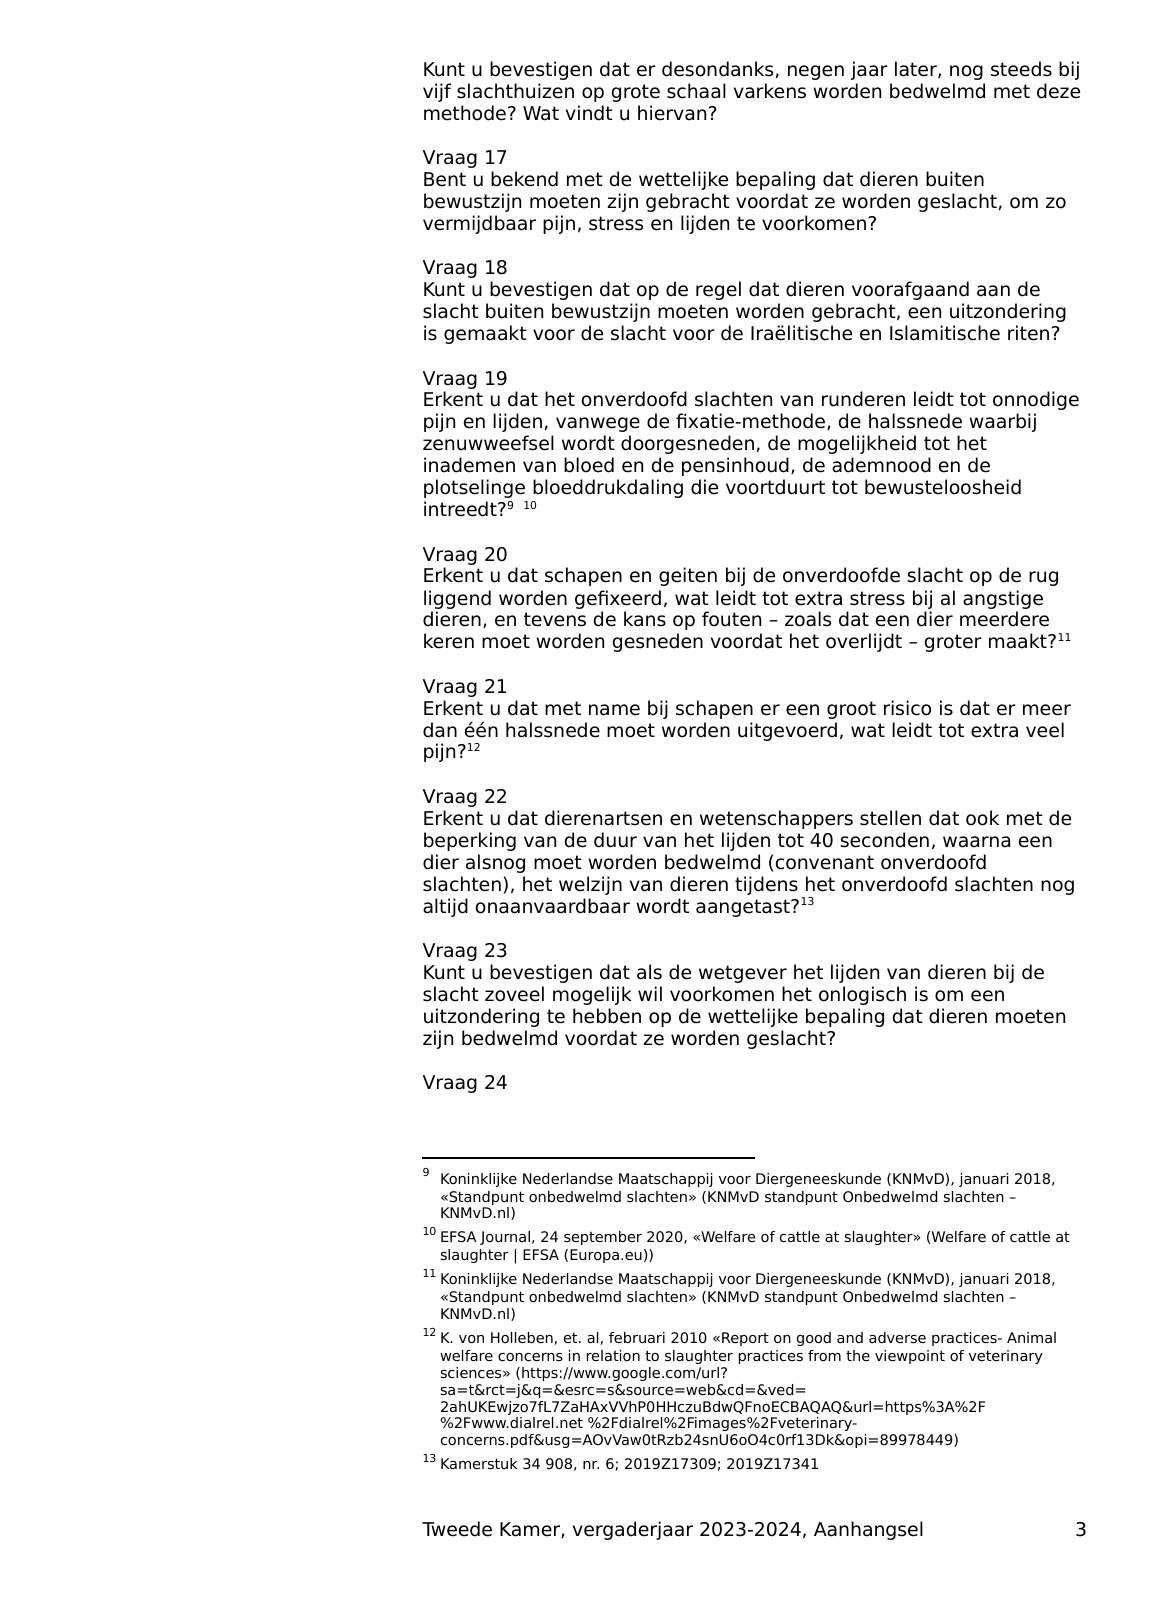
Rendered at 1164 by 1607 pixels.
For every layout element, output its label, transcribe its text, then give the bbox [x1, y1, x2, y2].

text EFSA Journal, 24 september 2020, «Welfare of cattle at slaughter» (Welfare of cattle at slaughter | EFSA (Europa.eu)) [422, 1225, 1087, 1264]
text Vraag 20 [422, 543, 1087, 565]
text Bent u bekend met de wettelijke bepaling dat dieren buiten bewustzijn moeten zijn gebracht voordat ze worden geslacht, om zo vermijdbaar pijn, stress en lijden te voorkomen? [422, 169, 1087, 235]
text Vraag 22 [422, 786, 1087, 808]
text Erkent u dat dierenartsen en wetenschappers stellen dat ook met de beperking van de duur van het lijden tot 40 seconden, waarna een dier alsnog moet worden bedwelmd (convenant onverdoofd slachten), het welzijn van dieren tijdens het onverdoofd slachten nog altijd onaanvaardbaar wordt aangetast? [422, 808, 1087, 917]
text Kamerstuk 34 908, nr. 6; 2019Z17309; 2019Z17341 [422, 1452, 1087, 1474]
text Vraag 23 [422, 940, 1087, 962]
text Kunt u bevestigen dat op de regel dat dieren voorafgaand aan de slacht buiten bewustzijn moeten worden gebracht, een uitzondering is gemaakt voor de slacht voor de Iraëlitische en Islamitische riten? [422, 279, 1087, 345]
text Vraag 19 [422, 367, 1087, 389]
text Kunt u bevestigen dat er desondanks, negen jaar later, nog steeds bij vijf slachthuizen op grote schaal varkens worden bedwelmd met deze methode? Wat vindt u hiervan? [422, 59, 1087, 125]
text Erkent u dat het onverdoofd slachten van runderen leidt tot onnodige pijn en lijden, vanwege de fixatie-methode, de halssnede waarbij zenuwweefsel wordt doorgesneden, de mogelijkheid tot het inademen van bloed en de pensinhoud, de ademnood en de plotselinge bloeddrukdaling die voortduurt tot bewusteloosheid intreedt? [422, 389, 1087, 521]
text Vraag 24 [422, 1072, 1087, 1094]
text Koninklijke Nederlandse Maatschappij voor Diergeneeskunde (KNMvD), januari 2018, «Standpunt onbedwelmd slachten» (KNMvD standpunt Onbedwelmd slachten – KNMvD.nl) [422, 1267, 1087, 1323]
text Vraag 17 [422, 147, 1087, 169]
text Erkent u dat met name bij schapen er een groot risico is dat er meer dan één halssnede moet worden uitgevoerd, wat leidt tot extra veel pijn? [422, 697, 1087, 763]
text Koninklijke Nederlandse Maatschappij voor Diergeneeskunde (KNMvD), januari 2018, «Standpunt onbedwelmd slachten» (KNMvD standpunt Onbedwelmd slachten – KNMvD.nl) [422, 1167, 1087, 1222]
text Erkent u dat schapen en geiten bij de onverdoofde slacht op de rug liggend worden gefixeerd, wat leidt tot extra stress bij al angstige dieren, en tevens de kans op fouten – zoals dat een dier meerdere keren moet worden gesneden voordat het overlijdt – groter maakt? [422, 565, 1087, 653]
text Kunt u bevestigen dat als de wetgever het lijden van dieren bij de slacht zoveel mogelijk wil voorkomen het onlogisch is om een uitzondering te hebben op de wettelijke bepaling dat dieren moeten zijn bedwelmd voordat ze worden geslacht? [422, 962, 1087, 1049]
text Vraag 21 [422, 676, 1087, 697]
text Vraag 18 [422, 257, 1087, 279]
text K. von Holleben, et. al, februari 2010 «Report on good and adverse practices- Animal welfare concerns in relation to slaughter practices from the viewpoint of veterinary sciences» (https://www.google.com/url?sa=t&rct=j&q=&esrc=s&source=web&cd=&ved= 2ahUKEwjzo7fL7ZaHAxVVhP0HHczuBdwQFnoECBAQAQ&url=https%3A%2F%2Fwww.dialrel.net %2Fdialrel%2Fimages%2Fveterinary-concerns.pdf&usg=AOvVaw0tRzb24snU6oO4c0rf13Dk&opi=89978449) [422, 1326, 1087, 1449]
